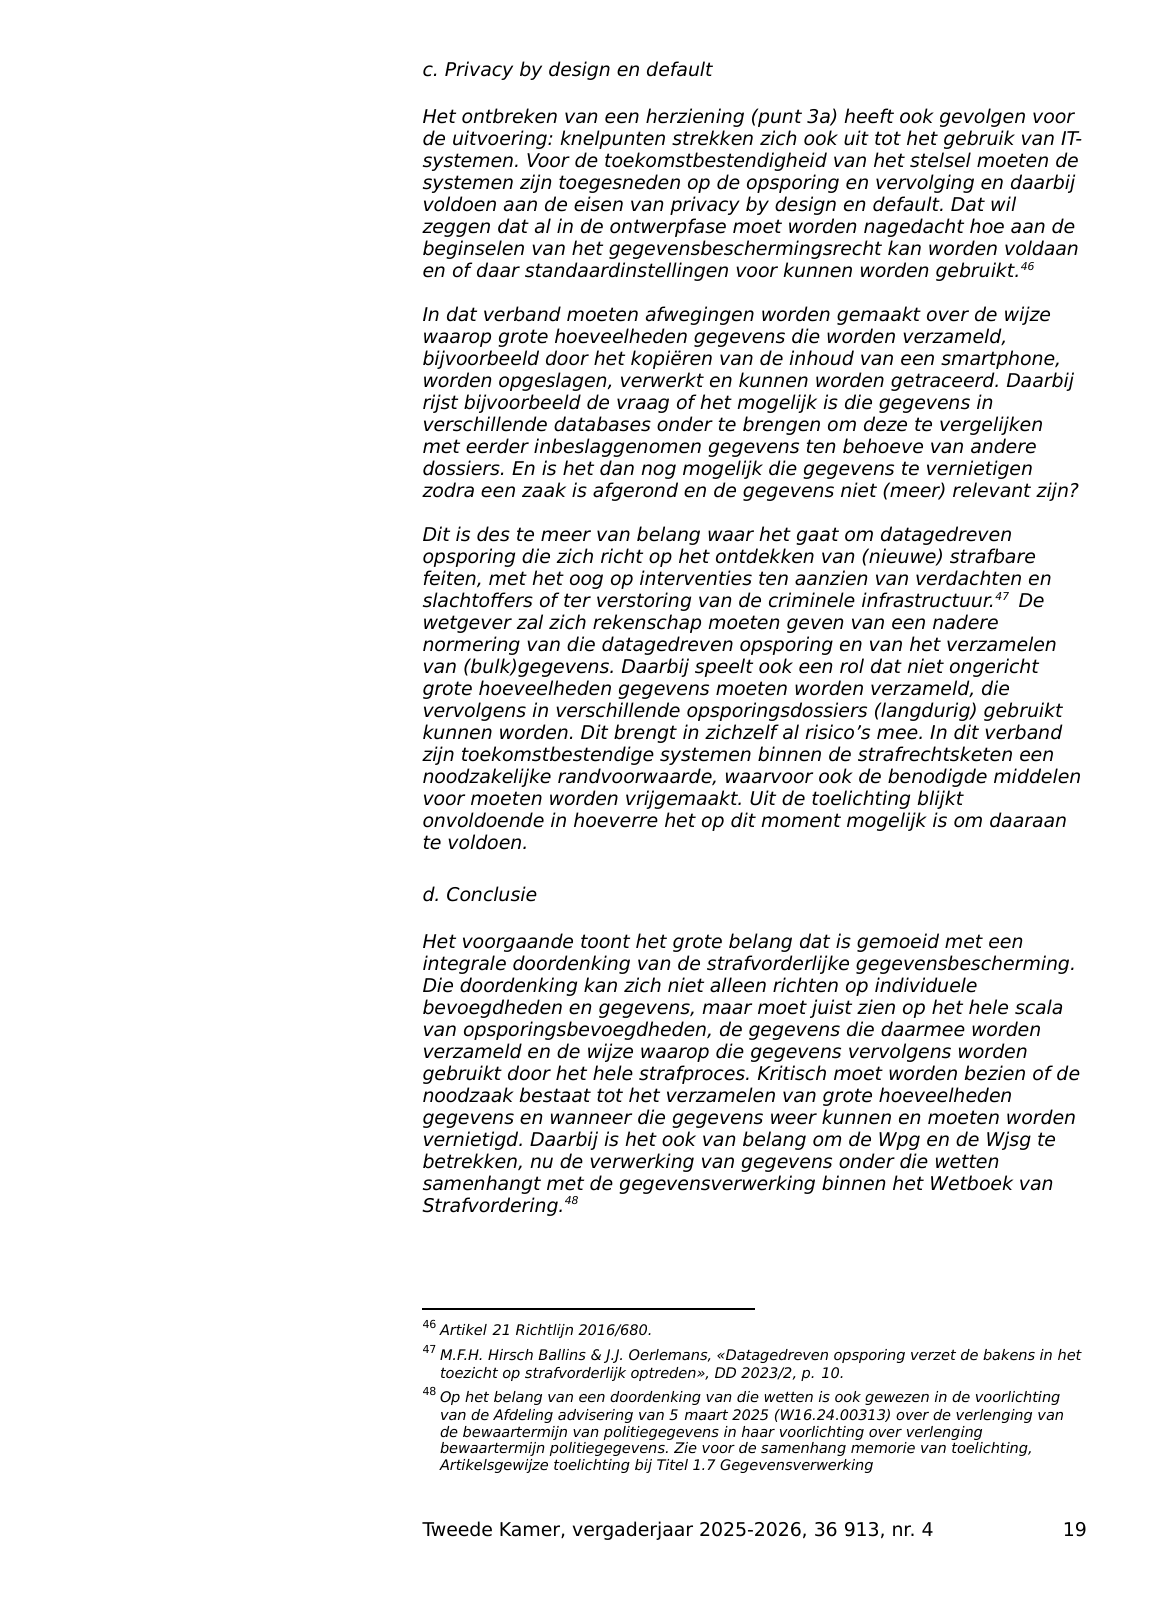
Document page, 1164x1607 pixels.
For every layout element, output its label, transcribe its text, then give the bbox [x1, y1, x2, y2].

text Het ontbreken van een herziening (punt 3a) heeft ook gevolgen voor de uitvoering: knelpunten strekken zich ook uit tot het gebruik van IT-systemen. Voor de toekomstbestendigheid van het stelsel moeten de systemen zijn toegesneden op de opsporing en vervolging en daarbij voldoen aan de eisen van privacy by design en default. Dat wil zeggen dat al in de ontwerpfase moet worden nagedacht hoe aan de beginselen van het gegevensbeschermingsrecht kan worden voldaan en of daar standaardinstellingen voor kunnen worden gebruikt. [422, 106, 1087, 282]
text M.F.H. Hirsch Ballins & J.J. Oerlemans, «Datagedreven opsporing verzet de bakens in het toezicht op strafvorderlijk optreden», DD 2023/2, p. 10. [422, 1343, 1087, 1382]
text Op het belang van een doordenking van die wetten is ook gewezen in de voorlichting van de Afdeling advisering van 5 maart 2025 (W16.24.00313) over de verlenging van de bewaartermijn van politiegegevens in haar voorlichting over verlenging bewaartermijn politiegegevens. Zie voor de samenhang memorie van toelichting, Artikelsgewijze toelichting bij Titel 1.7 Gegevensverwerking [422, 1385, 1087, 1474]
subtitle c. Privacy by design en default [422, 59, 1087, 81]
text In dat verband moeten afwegingen worden gemaakt over de wijze waarop grote hoeveelheden gegevens die worden verzameld, bijvoorbeeld door het kopiëren van de inhoud van een smartphone, worden opgeslagen, verwerkt en kunnen worden getraceerd. Daarbij rijst bijvoorbeeld de vraag of het mogelijk is die gegevens in verschillende databases onder te brengen om deze te vergelijken met eerder inbeslaggenomen gegevens ten behoeve van andere dossiers. En is het dan nog mogelijk die gegevens te vernietigen zodra een zaak is afgerond en de gegevens niet (meer) relevant zijn? [422, 304, 1087, 502]
subtitle d. Conclusie [422, 884, 1087, 906]
text Het voorgaande toont het grote belang dat is gemoeid met een integrale doordenking van de strafvorderlijke gegevensbescherming. Die doordenking kan zich niet alleen richten op individuele bevoegdheden en gegevens, maar moet juist zien op het hele scala van opsporingsbevoegdheden, de gegevens die daarmee worden verzameld en de wijze waarop die gegevens vervolgens worden gebruikt door het hele strafproces. Kritisch moet worden bezien of de noodzaak bestaat tot het verzamelen van grote hoeveelheden gegevens en wanneer die gegevens weer kunnen en moeten worden vernietigd. Daarbij is het ook van belang om de Wpg en de Wjsg te betrekken, nu de verwerking van gegevens onder die wetten samenhangt met de gegevensverwerking binnen het Wetboek van Strafvordering. [422, 931, 1087, 1216]
text Dit is des te meer van belang waar het gaat om datagedreven opsporing die zich richt op het ontdekken van (nieuwe) strafbare feiten, met het oog op interventies ten aanzien van verdachten en slachtoffers of ter verstoring van de criminele infrastructuur. De wetgever zal zich rekenschap moeten geven van een nadere normering van die datagedreven opsporing en van het verzamelen van (bulk)gegevens. Daarbij speelt ook een rol dat niet ongericht grote hoeveelheden gegevens moeten worden verzameld, die vervolgens in verschillende opsporingsdossiers (langdurig) gebruikt kunnen worden. Dit brengt in zichzelf al risico’s mee. In dit verband zijn toekomstbestendige systemen binnen de strafrechtsketen een noodzakelijke randvoorwaarde, waarvoor ook de benodigde middelen voor moeten worden vrijgemaakt. Uit de toelichting blijkt onvoldoende in hoeverre het op dit moment mogelijk is om daaraan te voldoen. [422, 524, 1087, 854]
text Artikel 21 Richtlijn 2016/680. [422, 1318, 1087, 1340]
